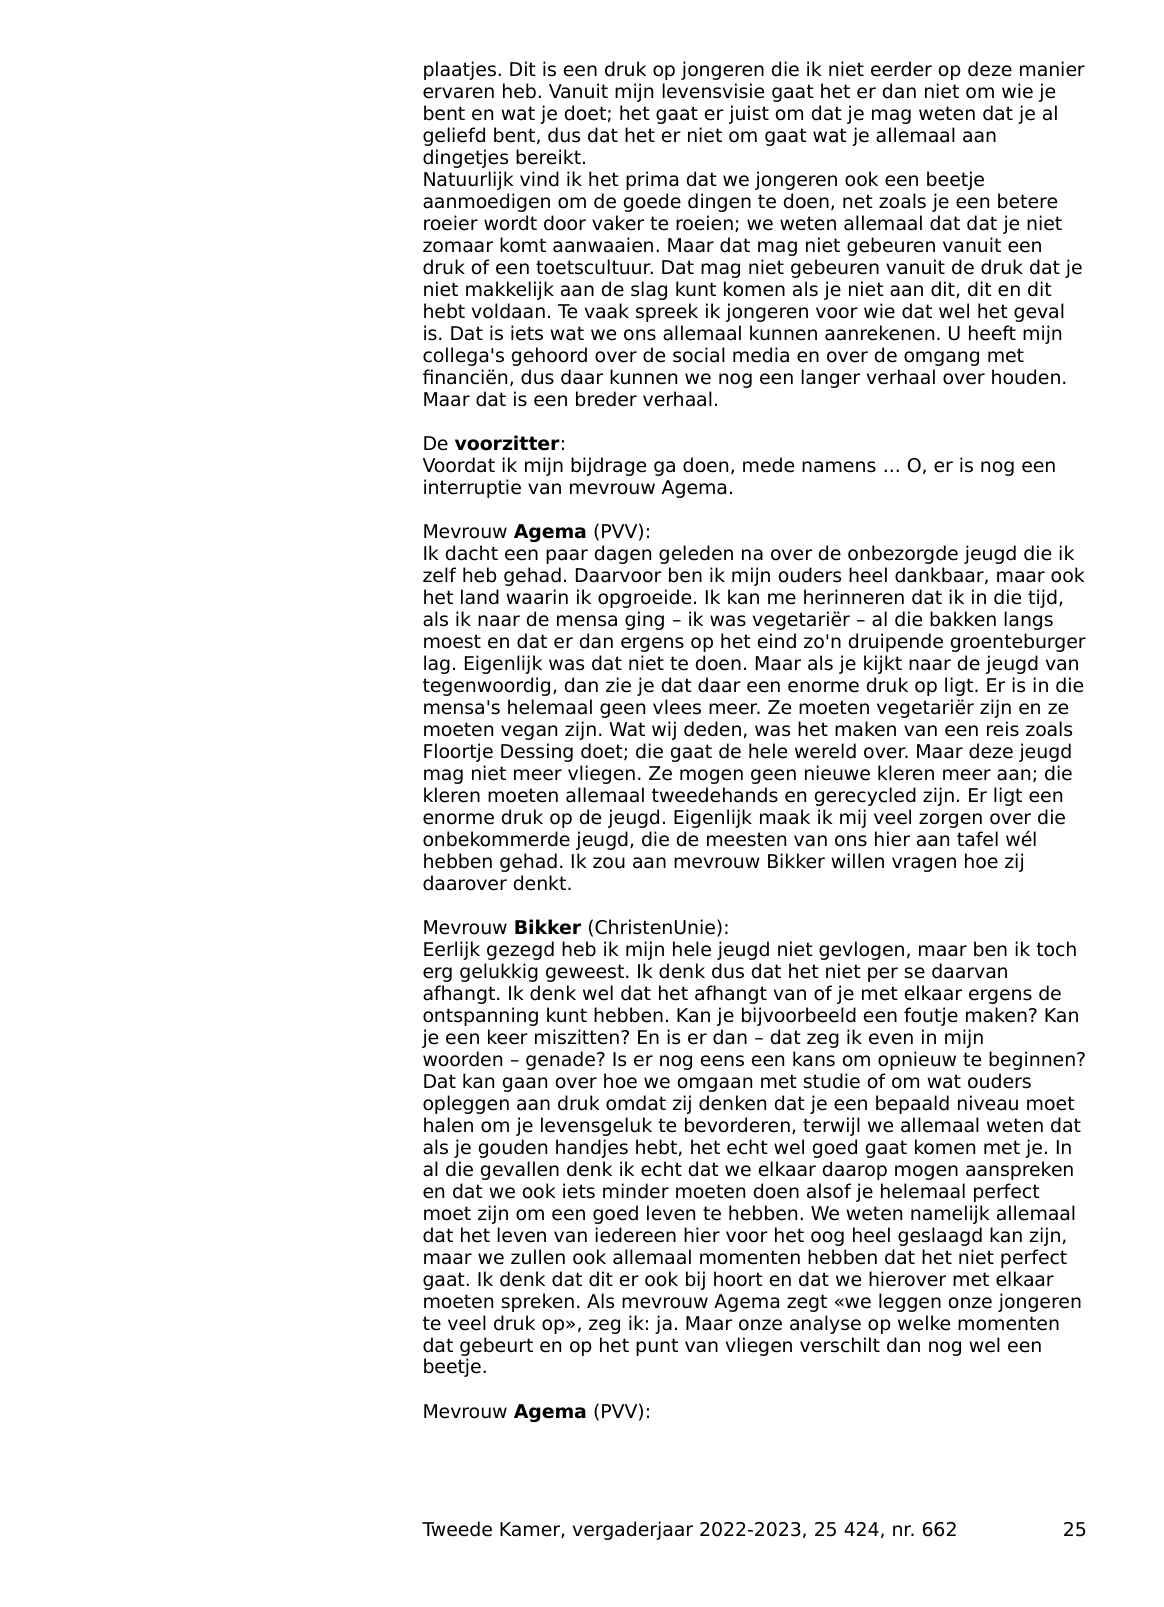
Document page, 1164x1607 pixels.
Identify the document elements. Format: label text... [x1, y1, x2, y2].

text Mevrouw Agema (PVV): [422, 521, 1087, 543]
text De voorzitter: [422, 433, 1087, 455]
text Ik dacht een paar dagen geleden na over de onbezorgde jeugd die ik zelf heb gehad. Daarvoor ben ik mijn ouders heel dankbaar, maar ook het land waarin ik opgroeide. Ik kan me herinneren dat ik in die tijd, als ik naar de mensa ging – ik was vegetariër – al die bakken langs moest en dat er dan ergens op het eind zo'n druipende groenteburger lag. Eigenlijk was dat niet te doen. Maar als je kijkt naar de jeugd van tegenwoordig, dan zie je dat daar een enorme druk op ligt. Er is in die mensa's helemaal geen vlees meer. Ze moeten vegetariër zijn en ze moeten vegan zijn. Wat wij deden, was het maken van een reis zoals Floortje Dessing doet; die gaat de hele wereld over. Maar deze jeugd mag niet meer vliegen. Ze mogen geen nieuwe kleren meer aan; die kleren moeten allemaal tweedehands en gerecycled zijn. Er ligt een enorme druk op de jeugd. Eigenlijk maak ik mij veel zorgen over die onbekommerde jeugd, die de meesten van ons hier aan tafel wél hebben gehad. Ik zou aan mevrouw Bikker willen vragen hoe zij daarover denkt. [422, 543, 1087, 895]
text plaatjes. Dit is een druk op jongeren die ik niet eerder op deze manier ervaren heb. Vanuit mijn levensvisie gaat het er dan niet om wie je bent en wat je doet; het gaat er juist om dat je mag weten dat je al geliefd bent, dus dat het er niet om gaat wat je allemaal aan dingetjes bereikt. [422, 59, 1087, 169]
text Mevrouw Bikker (ChristenUnie): [422, 917, 1087, 939]
text Voordat ik mijn bijdrage ga doen, mede namens ... O, er is nog een interruptie van mevrouw Agema. [422, 455, 1087, 499]
text Natuurlijk vind ik het prima dat we jongeren ook een beetje aanmoedigen om de goede dingen te doen, net zoals je een betere roeier wordt door vaker te roeien; we weten allemaal dat dat je niet zomaar komt aanwaaien. Maar dat mag niet gebeuren vanuit een druk of een toetscultuur. Dat mag niet gebeuren vanuit de druk dat je niet makkelijk aan de slag kunt komen als je niet aan dit, dit en dit hebt voldaan. Te vaak spreek ik jongeren voor wie dat wel het geval is. Dat is iets wat we ons allemaal kunnen aanrekenen. U heeft mijn collega's gehoord over de social media en over de omgang met financiën, dus daar kunnen we nog een langer verhaal over houden. Maar dat is een breder verhaal. [422, 169, 1087, 411]
text Mevrouw Agema (PVV): [422, 1401, 1087, 1423]
text Eerlijk gezegd heb ik mijn hele jeugd niet gevlogen, maar ben ik toch erg gelukkig geweest. Ik denk dus dat het niet per se daarvan afhangt. Ik denk wel dat het afhangt van of je met elkaar ergens de ontspanning kunt hebben. Kan je bijvoorbeeld een foutje maken? Kan je een keer miszitten? En is er dan – dat zeg ik even in mijn woorden – genade? Is er nog eens een kans om opnieuw te beginnen? Dat kan gaan over hoe we omgaan met studie of om wat ouders opleggen aan druk omdat zij denken dat je een bepaald niveau moet halen om je levensgeluk te bevorderen, terwijl we allemaal weten dat als je gouden handjes hebt, het echt wel goed gaat komen met je. In al die gevallen denk ik echt dat we elkaar daarop mogen aanspreken en dat we ook iets minder moeten doen alsof je helemaal perfect moet zijn om een goed leven te hebben. We weten namelijk allemaal dat het leven van iedereen hier voor het oog heel geslaagd kan zijn, maar we zullen ook allemaal momenten hebben dat het niet perfect gaat. Ik denk dat dit er ook bij hoort en dat we hierover met elkaar moeten spreken. Als mevrouw Agema zegt «we leggen onze jongeren te veel druk op», zeg ik: ja. Maar onze analyse op welke momenten dat gebeurt en op het punt van vliegen verschilt dan nog wel een beetje. [422, 939, 1087, 1378]
